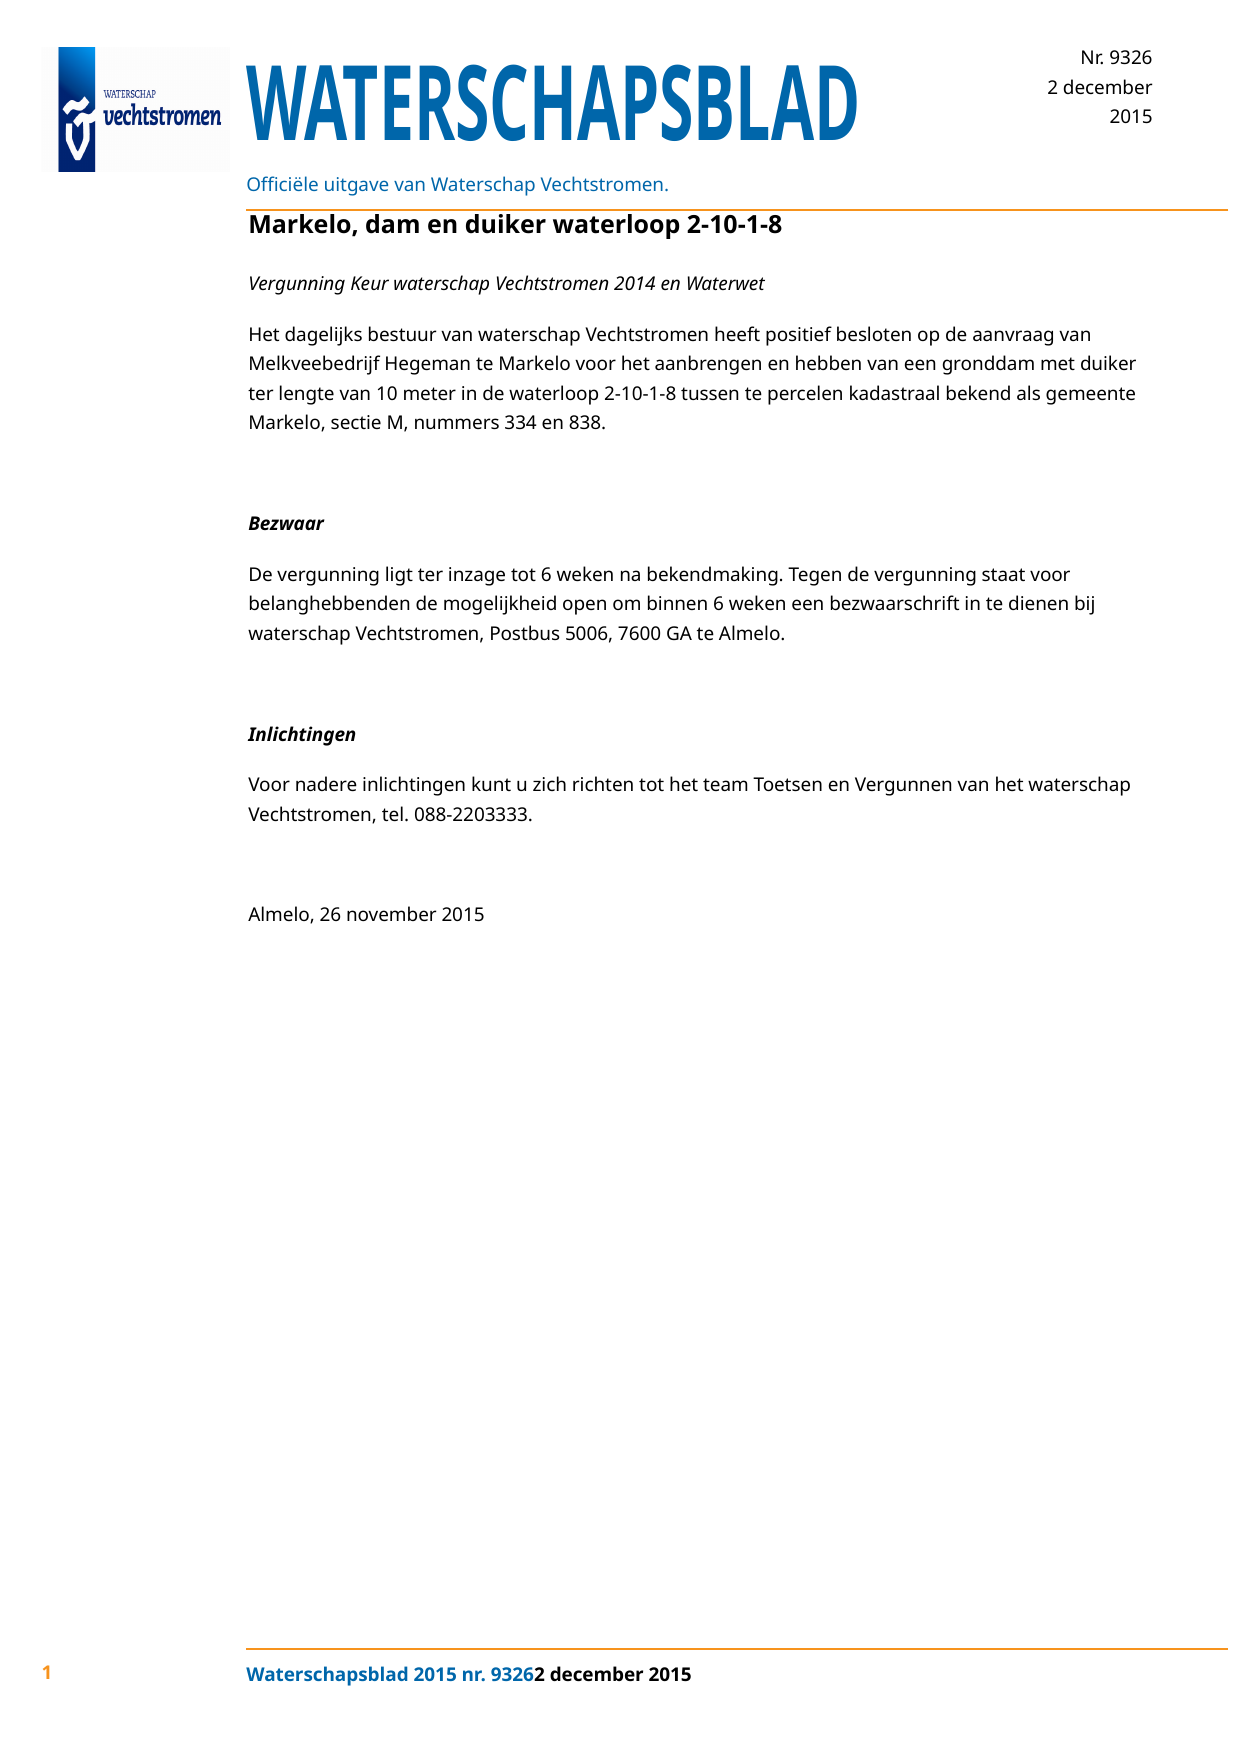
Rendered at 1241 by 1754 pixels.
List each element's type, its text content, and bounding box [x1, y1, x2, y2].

text Markelo, dam en duiker waterloop 2-10-1-8 [248, 211, 1152, 241]
text Bezwaar [248, 510, 1152, 536]
text Het dagelijks bestuur van waterschap Vechtstromen heeft positief besloten op de aanvraag van Melkveebedrijf Hegeman te Markelo voor het aanbrengen en hebben van een gronddam met duiker ter lengte van 10 meter in de waterloop 2-10-1-8 tussen te percelen kadastraal bekend als gemeente Markelo, sectie M, nummers 334 en 838. [248, 321, 1152, 435]
text Voor nadere inlichtingen kunt u zich richten tot het team Toetsen en Vergunnen van het waterschap Vechtstromen, tel. 088-2203333. [248, 771, 1152, 826]
text Inlichtingen [248, 721, 1152, 746]
picture [41, 47, 231, 172]
text Vergunning Keur waterschap Vechtstromen 2014 en Waterwet [248, 270, 1152, 296]
text De vergunning ligt ter inzage tot 6 weken na bekendmaking. Tegen de vergunning staat voor belanghebbenden de mogelijkheid open om binnen 6 weken een bezwaarschrift in te dienen bij waterschap Vechtstromen, Postbus 5006, 7600 GA te Almelo. [248, 561, 1152, 646]
text Almelo, 26 november 2015 [248, 902, 1152, 927]
